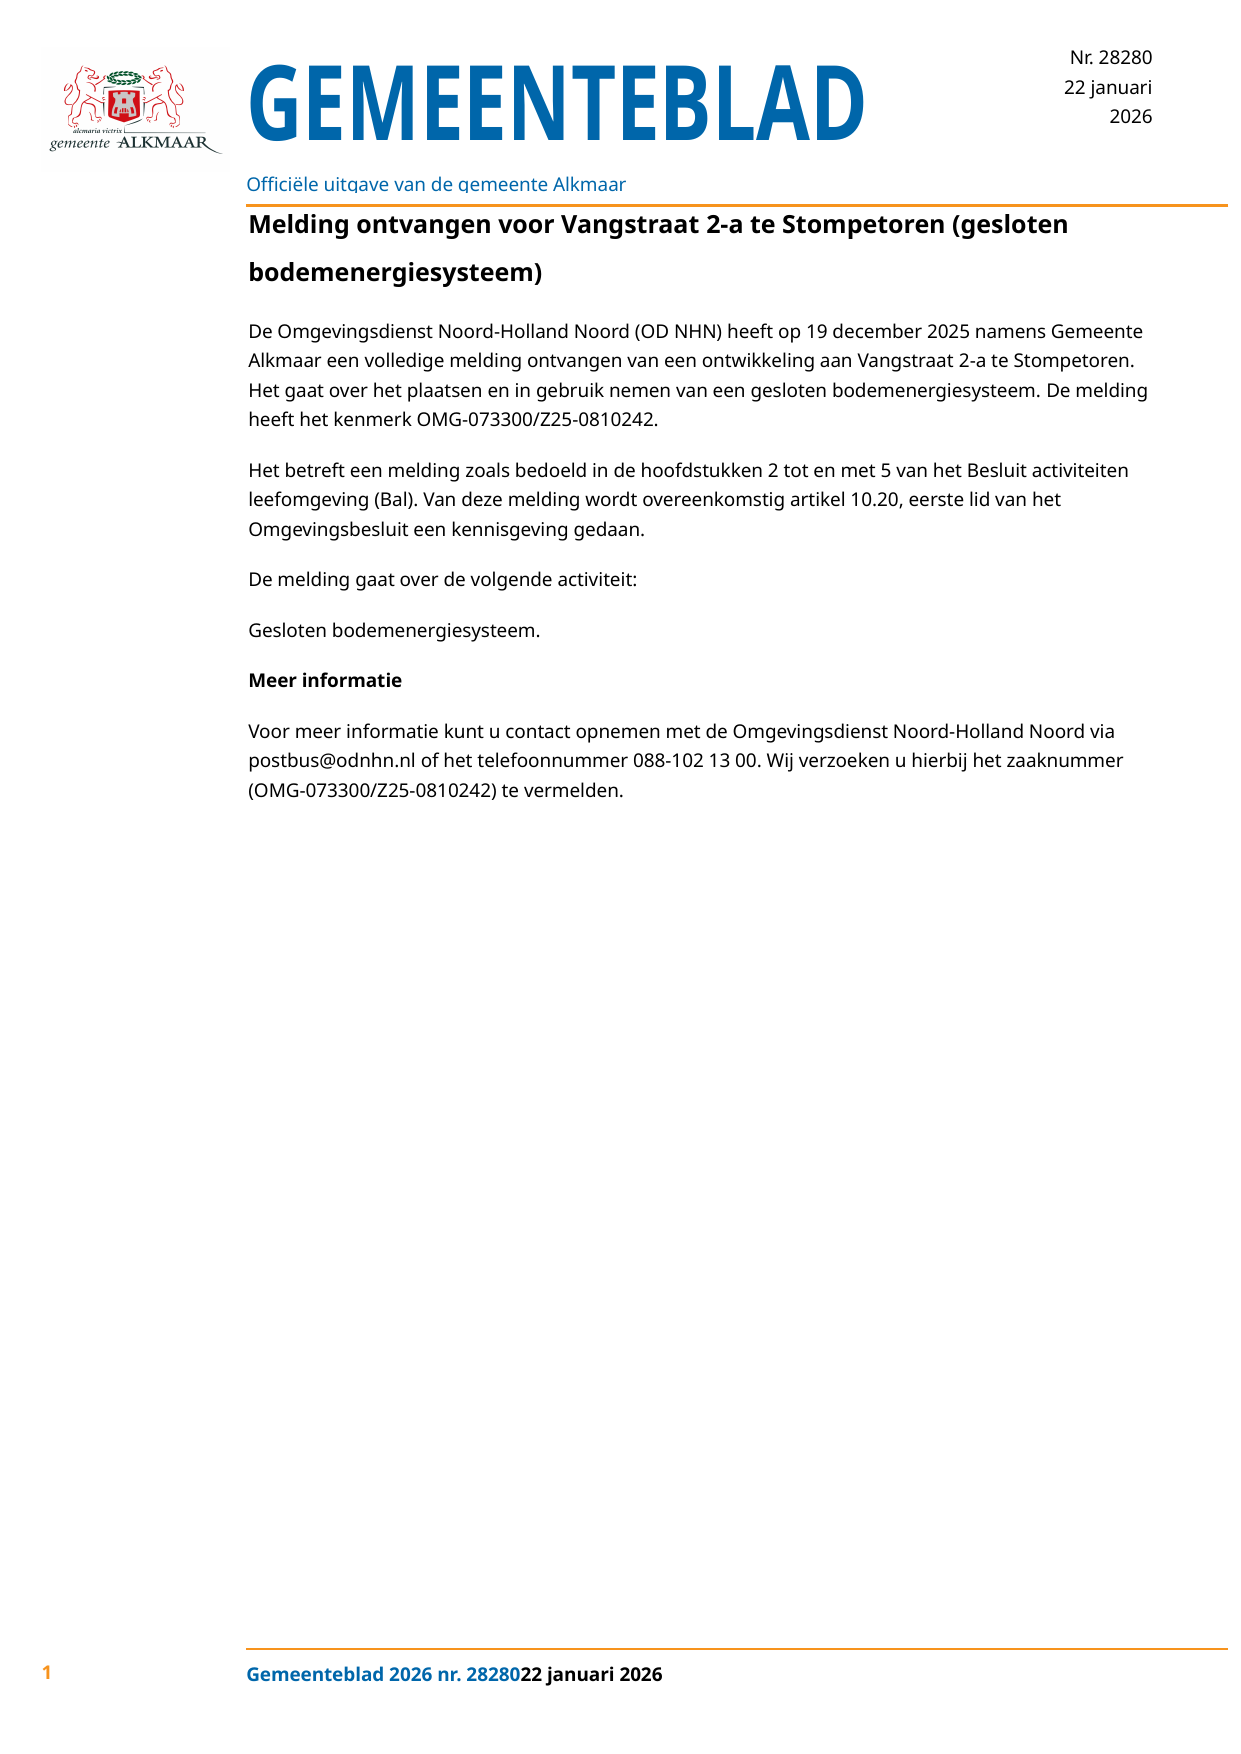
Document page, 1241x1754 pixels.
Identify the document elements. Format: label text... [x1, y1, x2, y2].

text Voor meer informatie kunt u contact opnemen met de Omgevingsdienst Noord-Holland Noord via postbus@odnhn.nl of het telefoonnummer 088-102 13 00. Wij verzoeken u hierbij het zaaknummer (OMG-073300/Z25-0810242) te vermelden. [248, 718, 1152, 803]
text Het betreft een melding zoals bedoeld in de hoofdstukken 2 tot en met 5 van het Besluit activiteiten leefomgeving (Bal). Van deze melding wordt overeenkomstig artikel 10.20, eerste lid van het Omgevingsbesluit een kennisgeving gedaan. [248, 457, 1152, 542]
text Meer informatie [248, 667, 1152, 693]
text De Omgevingsdienst Noord-Holland Noord (OD NHN) heeft op 19 december 2025 namens Gemeente Alkmaar een volledige melding ontvangen van een ontwikkeling aan Vangstraat 2-a te Stompetoren. Het gaat over het plaatsen en in gebruik nemen van een gesloten bodemenergiesysteem. De melding heeft het kenmerk OMG-073300/Z25-0810242. [248, 318, 1152, 432]
text Gesloten bodemenergiesysteem. [248, 617, 1152, 643]
text Melding ontvangen voor Vangstraat 2-a te Stompetoren (gesloten bodemenergiesysteem) [248, 207, 1152, 288]
picture [41, 47, 231, 172]
text De melding gaat over de volgende activiteit: [248, 567, 1152, 592]
